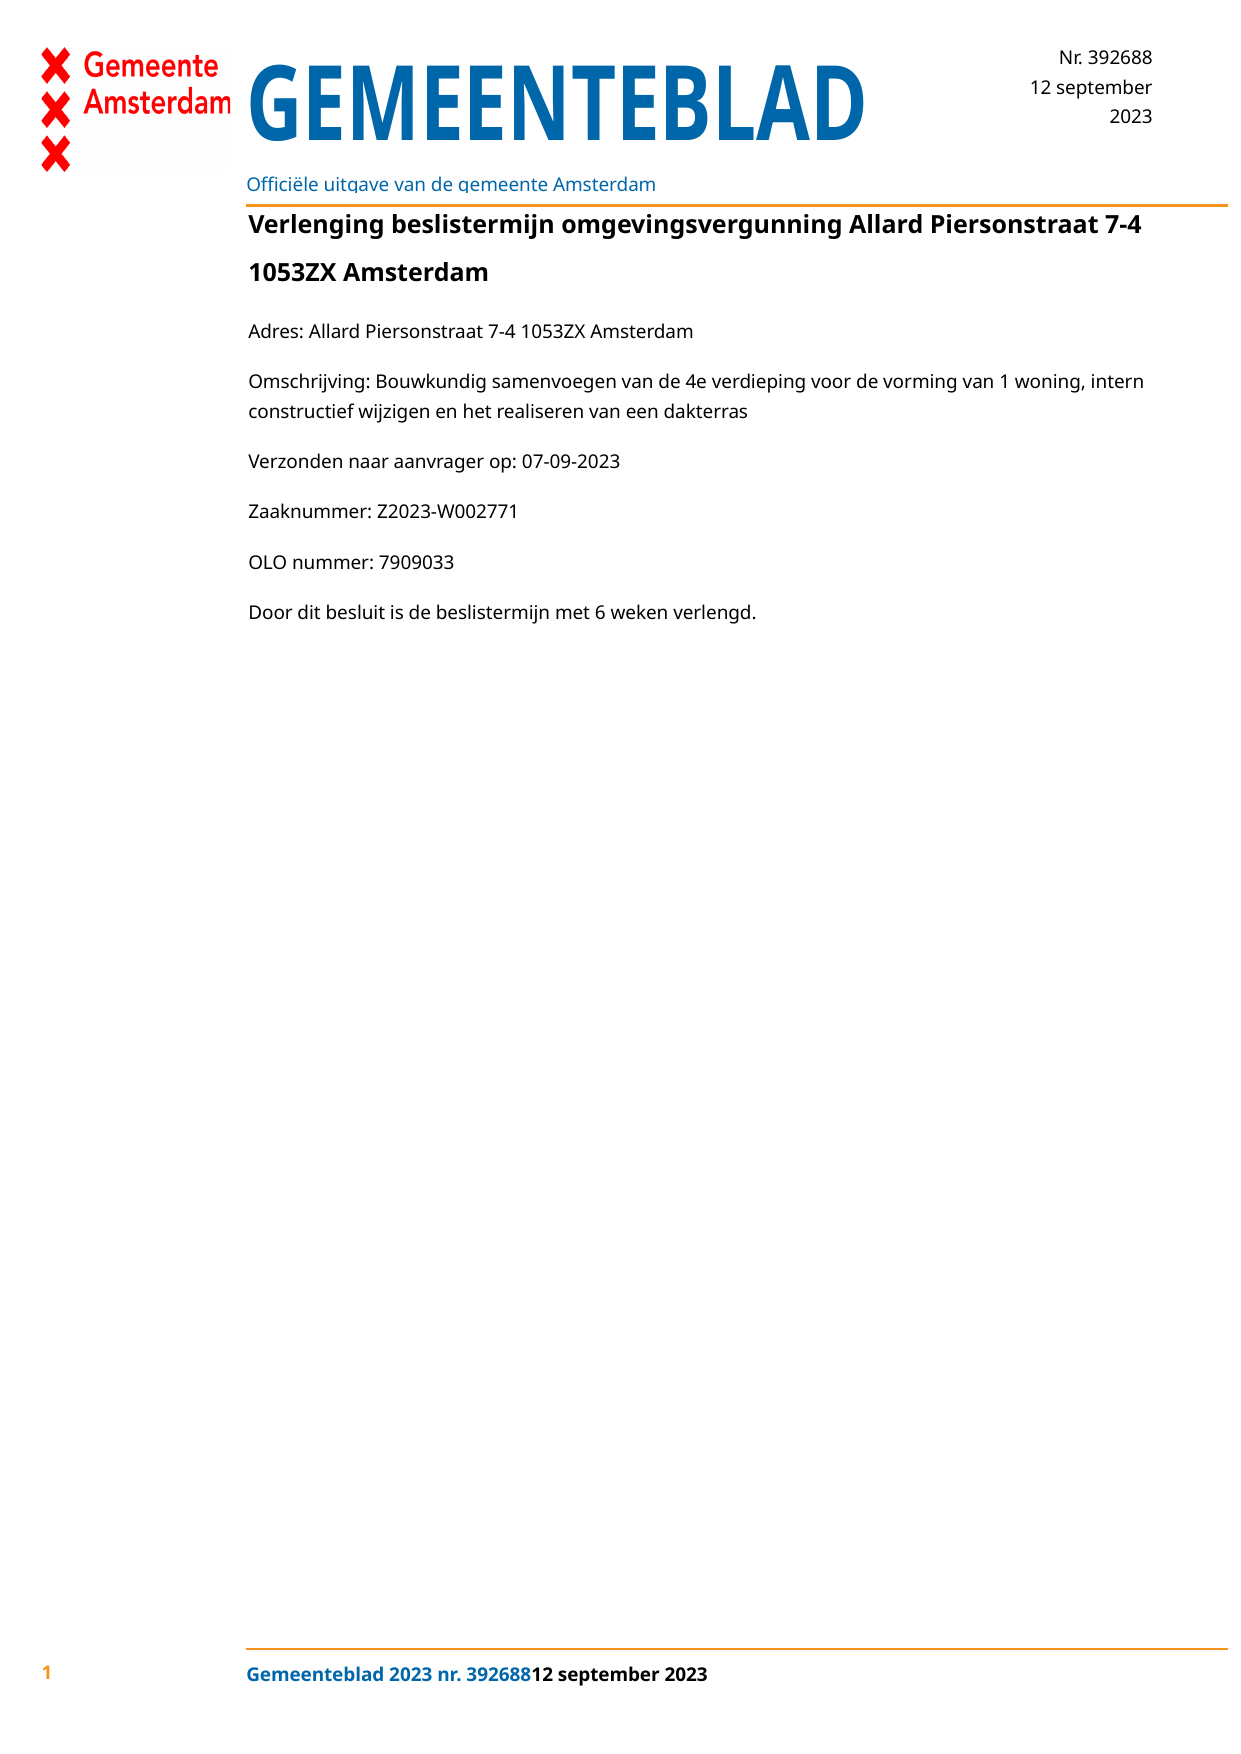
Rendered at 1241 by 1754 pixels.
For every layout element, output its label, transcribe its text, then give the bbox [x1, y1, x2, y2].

text Zaaknummer: Z2023-W002771 [248, 499, 1152, 524]
text OLO nummer: 7909033 [248, 549, 1152, 575]
text Verzonden naar aanvrager op: 07-09-2023 [248, 448, 1152, 474]
text Adres: Allard Piersonstraat 7-4 1053ZX Amsterdam [248, 318, 1152, 344]
text Door dit besluit is de beslistermijn met 6 weken verlengd. [248, 599, 1152, 625]
picture [41, 47, 231, 172]
text Omschrijving: Bouwkundig samenvoegen van de 4e verdieping voor de vorming van 1 woning, intern constructief wijzigen en het realiseren van een dakterras [248, 368, 1152, 424]
text Verlenging beslistermijn omgevingsvergunning Allard Piersonstraat 7-4 1053ZX Amsterdam [248, 207, 1152, 288]
